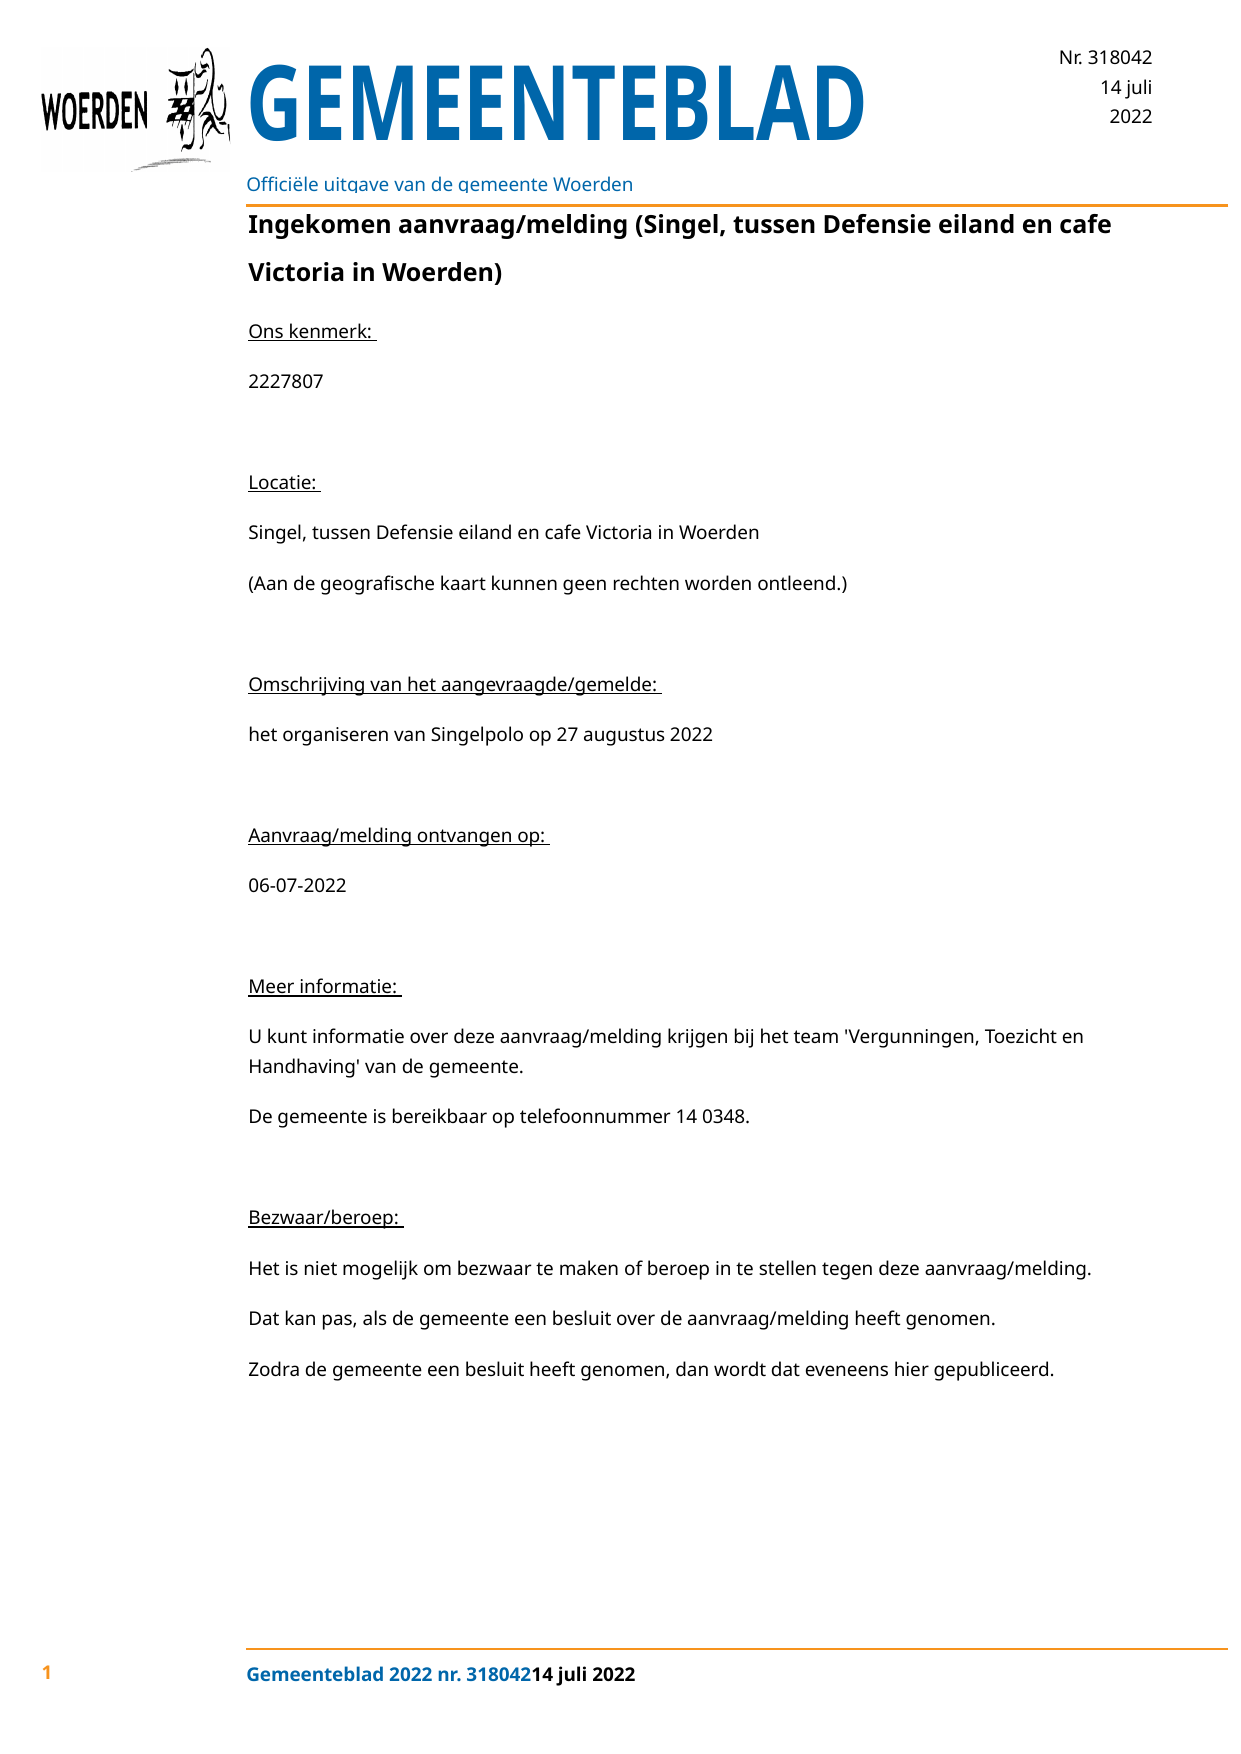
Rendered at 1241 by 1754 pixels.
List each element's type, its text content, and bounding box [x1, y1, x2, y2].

text Ingekomen aanvraag/melding (Singel, tussen Defensie eiland en cafe Victoria in Woerden) [248, 207, 1152, 288]
text Meer informatie: [248, 973, 1152, 999]
text Aanvraag/melding ontvangen op: [248, 822, 1152, 848]
text Singel, tussen Defensie eiland en cafe Victoria in Woerden [248, 519, 1152, 545]
text U kunt informatie over deze aanvraag/melding krijgen bij het team 'Vergunningen, Toezicht en Handhaving' van de gemeente. [248, 1024, 1152, 1079]
text Locatie: [248, 469, 1152, 495]
text Zodra de gemeente een besluit heeft genomen, dan wordt dat eveneens hier gepubliceerd. [248, 1356, 1152, 1382]
text het organiseren van Singelpolo op 27 augustus 2022 [248, 721, 1152, 747]
text Omschrijving van het aangevraagde/gemelde: [248, 671, 1152, 697]
text 06-07-2022 [248, 872, 1152, 898]
text Bezwaar/beroep: [248, 1204, 1152, 1230]
text (Aan de geografische kaart kunnen geen rechten worden ontleend.) [248, 570, 1152, 596]
text Het is niet mogelijk om bezwaar te maken of beroep in te stellen tegen deze aanvraag/melding. [248, 1255, 1152, 1281]
text De gemeente is bereikbaar op telefoonnummer 14 0348. [248, 1104, 1152, 1129]
text Dat kan pas, als de gemeente een besluit over de aanvraag/melding heeft genomen. [248, 1305, 1152, 1331]
picture [41, 47, 231, 172]
text 2227807 [248, 368, 1152, 394]
text Ons kenmerk: [248, 318, 1152, 344]
